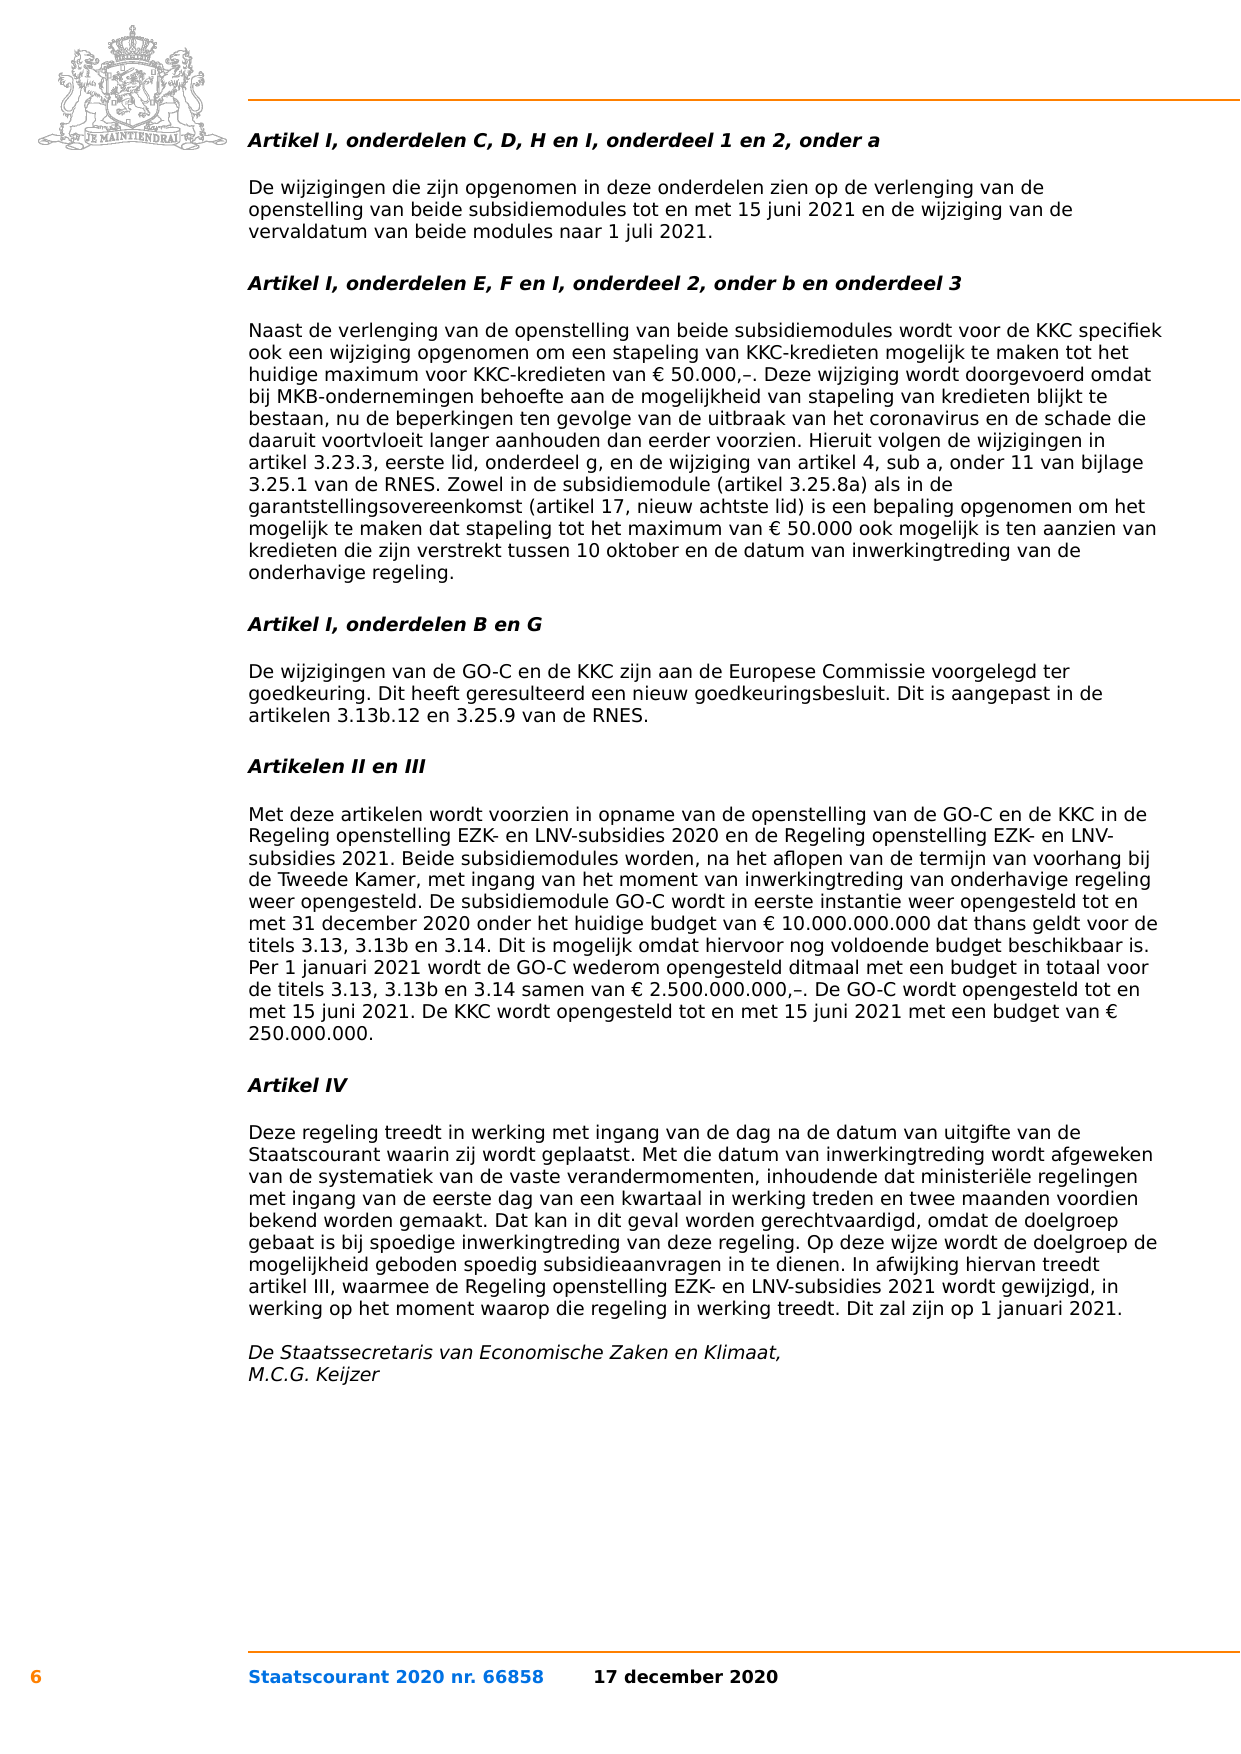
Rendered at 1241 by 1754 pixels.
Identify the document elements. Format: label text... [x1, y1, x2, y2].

picture [38, 25, 227, 150]
text De Staatssecretaris van Economische Zaken en Klimaat, M.C.G. Keijzer [248, 1342, 1163, 1386]
subtitle Artikel IV [248, 1075, 1163, 1097]
subtitle Artikel I, onderdelen B en G [248, 613, 1163, 636]
text Deze regeling treedt in werking met ingang van de dag na de datum van uitgifte van de Staatscourant waarin zij wordt geplaatst. Met die datum van inwerkingtreding wordt afgeweken van de systematiek van de vaste verandermomenten, inhoudende dat ministeriële regelingen met ingang van de eerste dag van een kwartaal in werking treden en twee maanden voordien bekend worden gemaakt. Dat kan in dit geval worden gerechtvaardigd, omdat de doelgroep gebaat is bij spoedige inwerkingtreding van deze regeling. Op deze wijze wordt de doelgroep de mogelijkheid geboden spoedig subsidieaanvragen in te dienen. In afwijking hiervan treedt artikel III, waarmee de Regeling openstelling EZK- en LNV-subsidies 2021 wordt gewijzigd, in werking op het moment waarop die regeling in werking treedt. Dit zal zijn op 1 januari 2021. [248, 1122, 1163, 1320]
text De wijzigingen die zijn opgenomen in deze onderdelen zien op de verlenging van de openstelling van beide subsidiemodules tot en met 15 juni 2021 en de wijziging van de vervaldatum van beide modules naar 1 juli 2021. [248, 177, 1163, 243]
subtitle Artikel I, onderdelen C, D, H en I, onderdeel 1 en 2, onder a [248, 130, 1163, 152]
subtitle Artikelen II en III [248, 756, 1163, 778]
text Naast de verlenging van de openstelling van beide subsidiemodules wordt voor de KKC specifiek ook een wijziging opgenomen om een stapeling van KKC-kredieten mogelijk te maken tot het huidige maximum voor KKC-kredieten van € 50.000,–. Deze wijziging wordt doorgevoerd omdat bij MKB-ondernemingen behoefte aan de mogelijkheid van stapeling van kredieten blijkt te bestaan, nu de beperkingen ten gevolge van de uitbraak van het coronavirus en de schade die daaruit voortvloeit langer aanhouden dan eerder voorzien. Hieruit volgen de wijzigingen in artikel 3.23.3, eerste lid, onderdeel g, en de wijziging van artikel 4, sub a, onder 11 van bijlage 3.25.1 van de RNES. Zowel in de subsidiemodule (artikel 3.25.8a) als in de garantstellingsovereenkomst (artikel 17, nieuw achtste lid) is een bepaling opgenomen om het mogelijk te maken dat stapeling tot het maximum van € 50.000 ook mogelijk is ten aanzien van kredieten die zijn verstrekt tussen 10 oktober en de datum van inwerkingtreding van de onderhavige regeling. [248, 320, 1163, 583]
subtitle Artikel I, onderdelen E, F en I, onderdeel 2, onder b en onderdeel 3 [248, 273, 1163, 295]
text Met deze artikelen wordt voorzien in opname van de openstelling van de GO-C en de KKC in de Regeling openstelling EZK- en LNV-subsidies 2020 en de Regeling openstelling EZK- en LNV-subsidies 2021. Beide subsidiemodules worden, na het aflopen van de termijn van voorhang bij de Tweede Kamer, met ingang van het moment van inwerkingtreding van onderhavige regeling weer opengesteld. De subsidiemodule GO-C wordt in eerste instantie weer opengesteld tot en met 31 december 2020 onder het huidige budget van € 10.000.000.000 dat thans geldt voor de titels 3.13, 3.13b en 3.14. Dit is mogelijk omdat hiervoor nog voldoende budget beschikbaar is. Per 1 januari 2021 wordt de GO-C wederom opengesteld ditmaal met een budget in totaal voor de titels 3.13, 3.13b en 3.14 samen van € 2.500.000.000,–. De GO-C wordt opengesteld tot en met 15 juni 2021. De KKC wordt opengesteld tot en met 15 juni 2021 met een budget van € 250.000.000. [248, 803, 1163, 1045]
text De wijzigingen van de GO-C en de KKC zijn aan de Europese Commissie voorgelegd ter goedkeuring. Dit heeft geresulteerd een nieuw goedkeuringsbesluit. Dit is aangepast in de artikelen 3.13b.12 en 3.25.9 van de RNES. [248, 661, 1163, 726]
